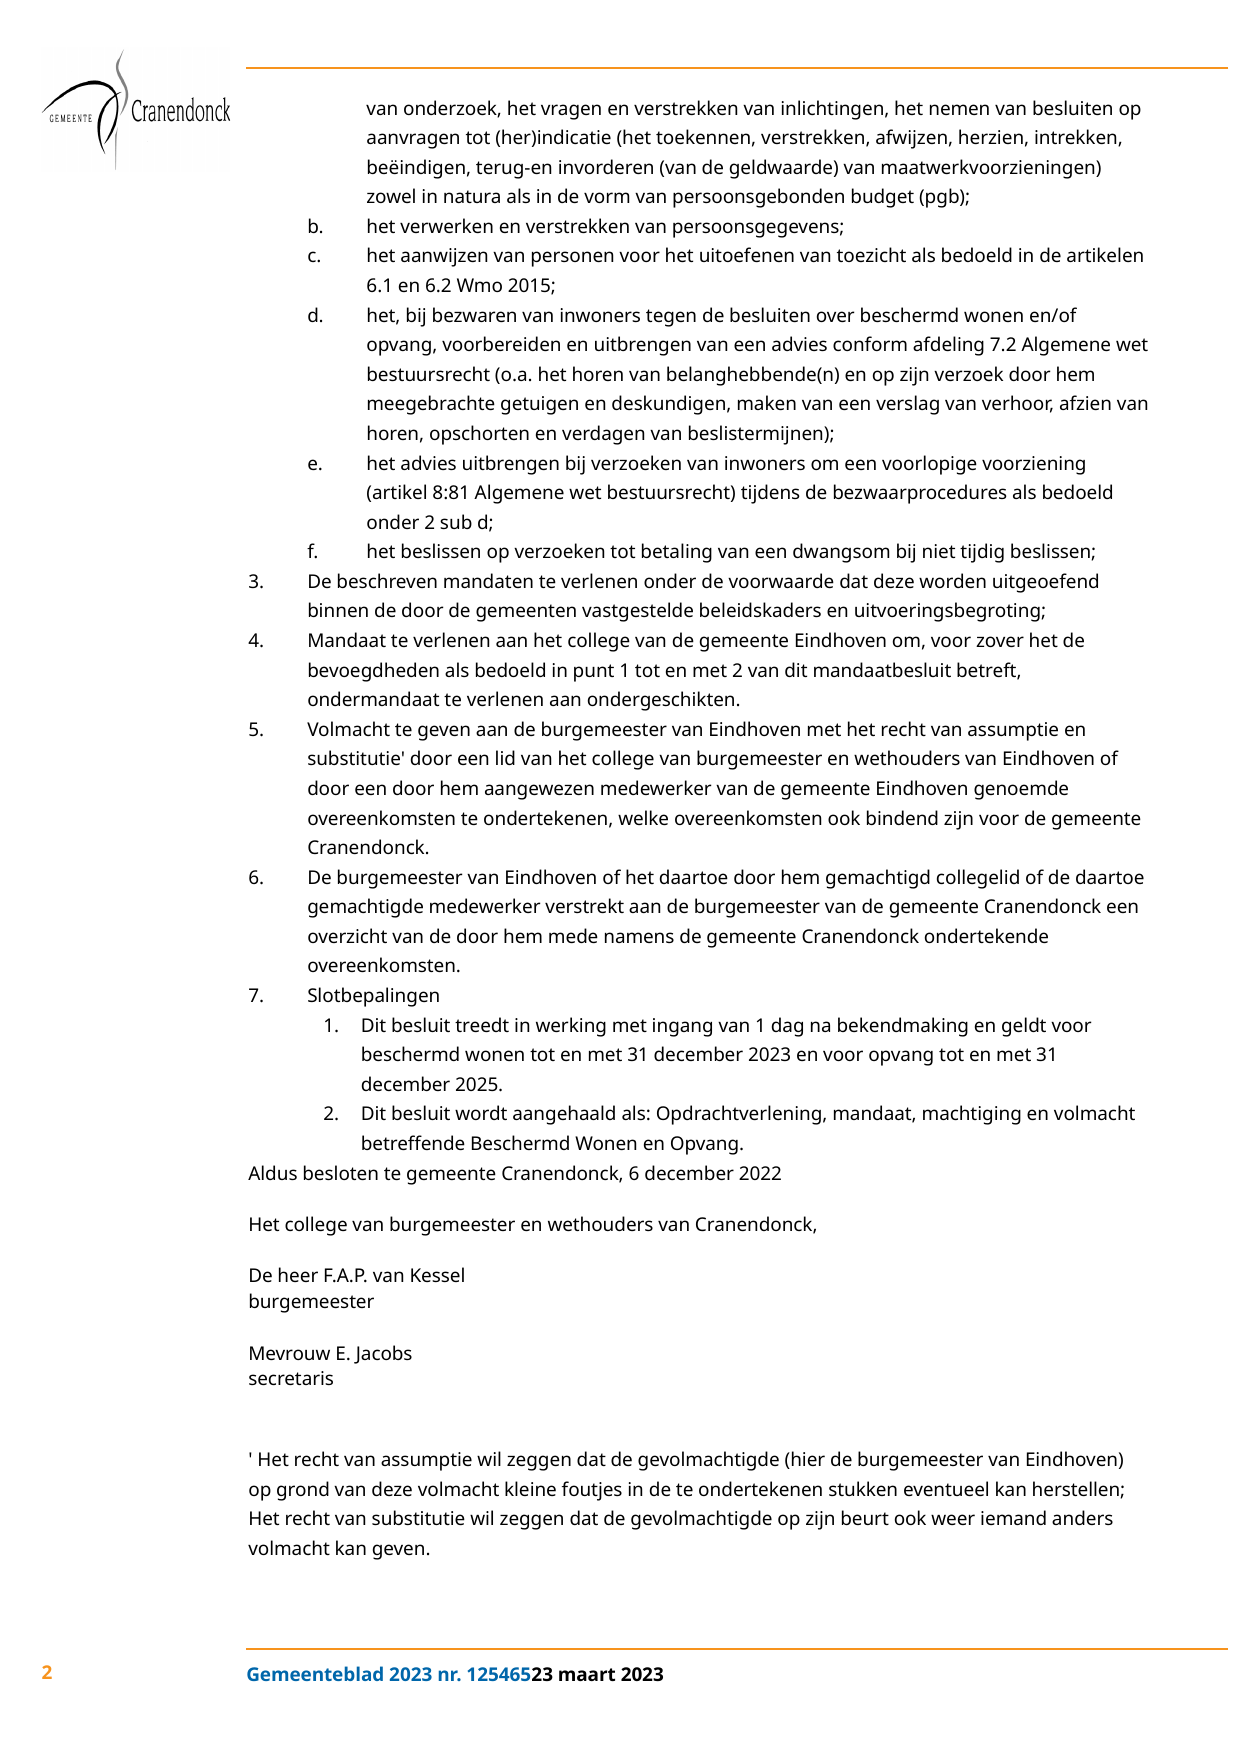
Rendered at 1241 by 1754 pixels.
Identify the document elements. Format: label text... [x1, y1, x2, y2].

text De heer F.A.P. van Kessel [248, 1263, 1152, 1288]
list van onderzoek, het vragen en verstrekken van inlichtingen, het nemen van besluiten op aanvragen tot (her)indicatie (het toekennen, verstrekken, afwijzen, herzien, intrekken, beëindigen, terug-en invorderen (van de geldwaarde) van maatwerkvoorzieningen) zowel in natura als in de vorm van persoonsgebonden budget (pgb); [307, 95, 1152, 209]
text ' Het recht van assumptie wil zeggen dat de gevolmachtigde (hier de burgemeester van Eindhoven) op grond van deze volmacht kleine foutjes in de te ondertekenen stukken eventueel kan herstellen; Het recht van substitutie wil zeggen dat de gevolmachtigde op zijn beurt ook weer iemand anders volmacht kan geven. [248, 1446, 1152, 1561]
list De beschreven mandaten te verlenen onder de voorwaarde dat deze worden uitgeoefend binnen de door de gemeenten vastgestelde beleidskaders en uitvoeringsbegroting; [248, 568, 1152, 623]
text burgemeester [248, 1288, 1152, 1314]
list het aanwijzen van personen voor het uitoefenen van toezicht als bedoeld in de artikelen 6.1 en 6.2 Wmo 2015; [307, 243, 1152, 298]
list het verwerken en verstrekken van persoonsgegevens; [307, 213, 1152, 239]
list Dit besluit treedt in werking met ingang van 1 dag na bekendmaking en geldt voor beschermd wonen tot en met 31 december 2023 en voor opvang tot en met 31 december 2025. [323, 1012, 1152, 1097]
list het beslissen op verzoeken tot betaling van een dwangsom bij niet tijdig beslissen; [307, 538, 1152, 564]
text secretaris [248, 1366, 1152, 1391]
list het advies uitbrengen bij verzoeken van inwoners om een voorlopige voorziening (artikel 8:81 Algemene wet bestuursrecht) tijdens de bezwaarprocedures als bedoeld onder 2 sub d; [307, 450, 1152, 535]
text Het college van burgemeester en wethouders van Cranendonck, [248, 1211, 1152, 1237]
list Volmacht te geven aan de burgemeester van Eindhoven met het recht van assumptie en substitutie' door een lid van het college van burgemeester en wethouders van Eindhoven of door een door hem aangewezen medewerker van de gemeente Eindhoven genoemde overeenkomsten te ondertekenen, welke overeenkomsten ook bindend zijn voor de gemeente Cranendonck. [248, 716, 1152, 860]
list het, bij bezwaren van inwoners tegen de besluiten over beschermd wonen en/of opvang, voorbereiden en uitbrengen van een advies conform afdeling 7.2 Algemene wet bestuursrecht (o.a. het horen van belanghebbende(n) en op zijn verzoek door hem meegebrachte getuigen en deskundigen, maken van een verslag van verhoor, afzien van horen, opschorten en verdagen van beslistermijnen); [307, 302, 1152, 446]
picture [41, 47, 231, 172]
list Dit besluit wordt aangehaald als: Opdrachtverlening, mandaat, machtiging en volmacht betreffende Beschermd Wonen en Opvang. [323, 1101, 1152, 1156]
list Mandaat te verlenen aan het college van de gemeente Eindhoven om, voor zover het de bevoegdheden als bedoeld in punt 1 tot en met 2 van dit mandaatbesluit betreft, ondermandaat te verlenen aan ondergeschikten. [248, 627, 1152, 712]
text Mevrouw E. Jacobs [248, 1340, 1152, 1366]
list De burgemeester van Eindhoven of het daartoe door hem gemachtigd collegelid of de daartoe gemachtigde medewerker verstrekt aan de burgemeester van de gemeente Cranendonck een overzicht van de door hem mede namens de gemeente Cranendonck ondertekende overeenkomsten. [248, 864, 1152, 978]
list Slotbepalingen [248, 982, 1152, 1008]
text Aldus besloten te gemeente Cranendonck, 6 december 2022 [248, 1160, 1152, 1186]
